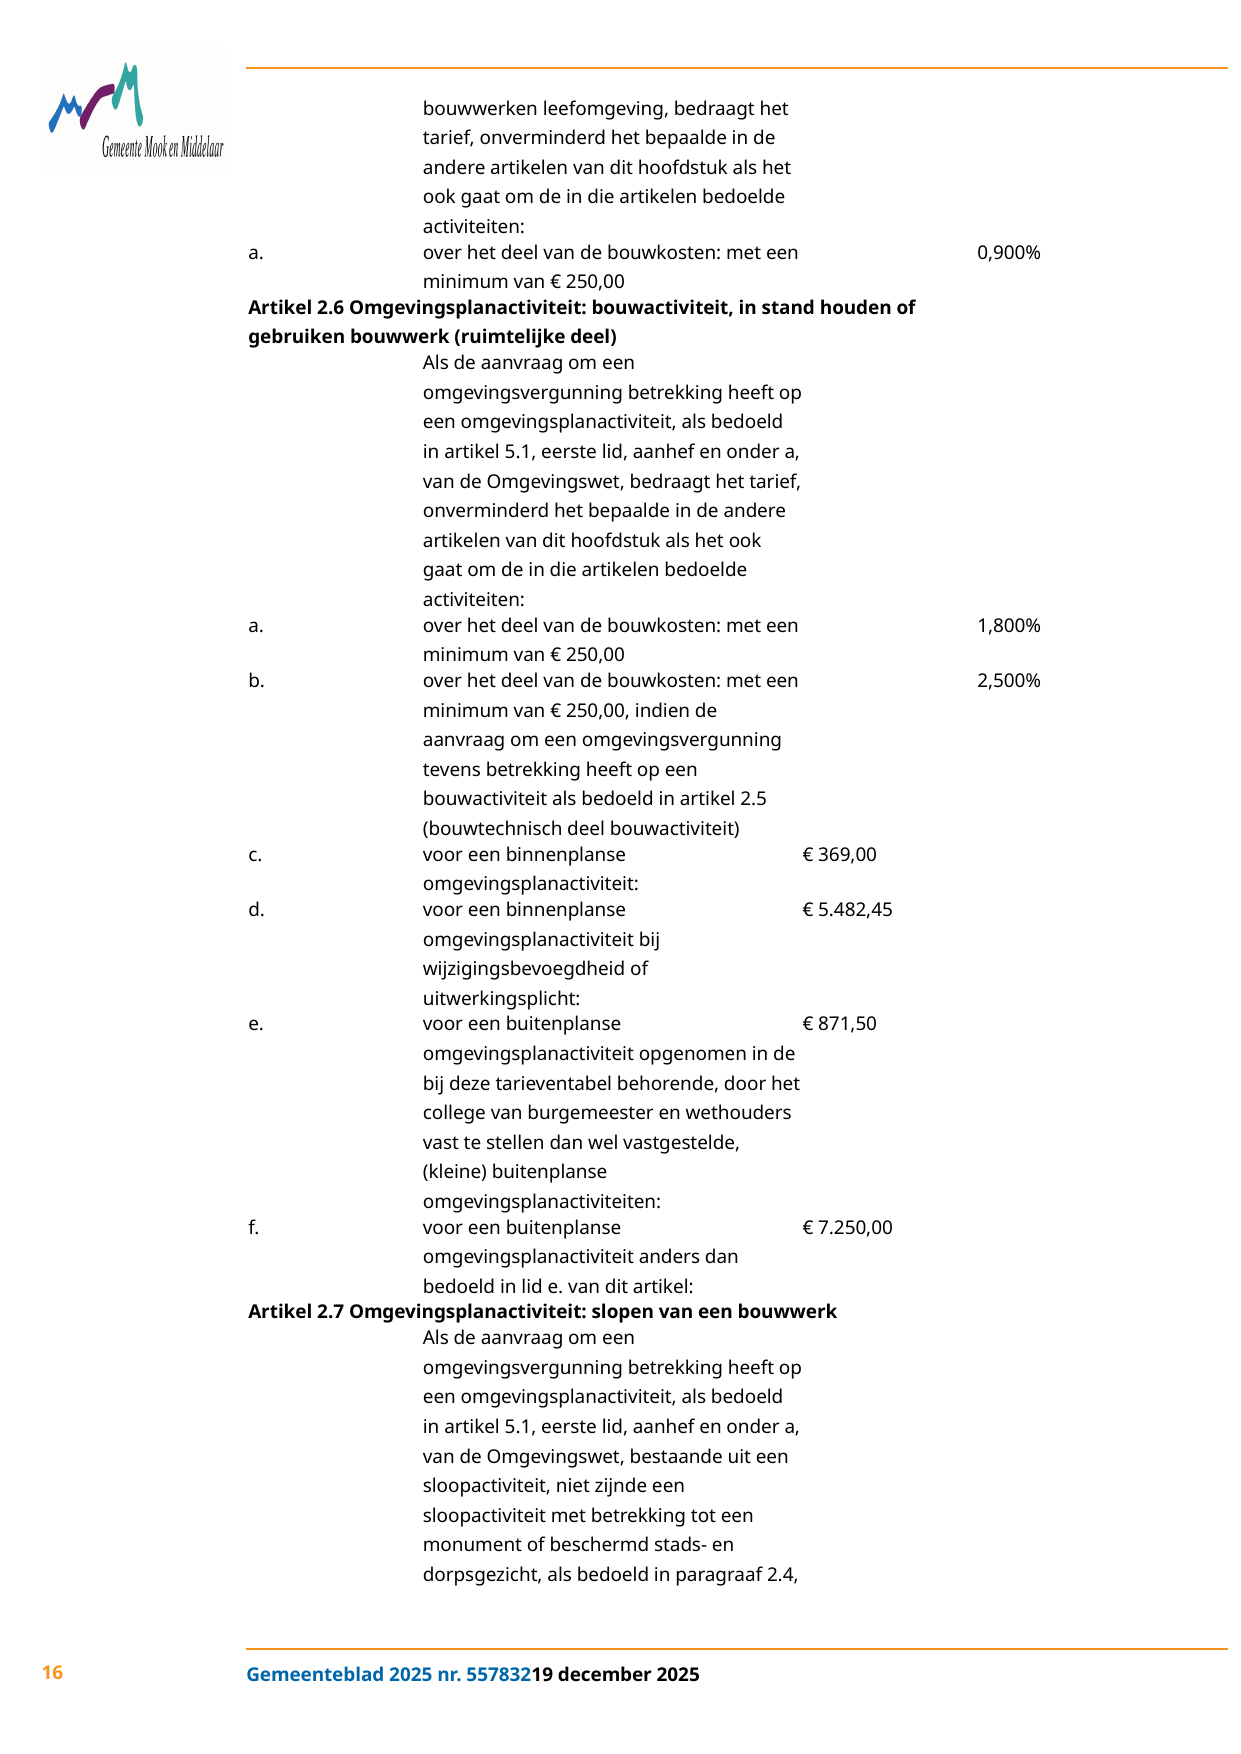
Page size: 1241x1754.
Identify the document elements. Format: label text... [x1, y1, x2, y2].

table_cell [977, 1011, 1152, 1214]
table_cell Artikel 2.6 Omgevingsplanactiviteit: bouwactiviteit, in stand houden of gebruiken bouwwerk (ruimtelijke deel) [248, 294, 977, 349]
table_cell [248, 1325, 423, 1587]
table_cell Als de aanvraag om een omgevingsvergunning betrekking heeft op een omgevingsplanactiviteit, als bedoeld in artikel 5.1, eerste lid, aanhef en onder a, van de Omgevingswet, bedraagt het tarief, onverminderd het bepaalde in de andere artikelen van dit hoofdstuk als het ook gaat om de in die artikelen bedoelde activiteiten: [423, 350, 802, 612]
table_cell [977, 841, 1152, 896]
table_cell c. [248, 841, 423, 896]
table_cell over het deel van de bouwkosten: met een minimum van € 250,00, indien de aanvraag om een omgevingsvergunning tevens betrekking heeft op een bouwactiviteit als bedoeld in artikel 2.5 (bouwtechnisch deel bouwactiviteit) [423, 667, 802, 841]
table_cell [977, 350, 1152, 612]
table_cell [977, 1325, 1152, 1587]
table_cell € 7.250,00 [802, 1214, 977, 1299]
table_cell Artikel 2.7 Omgevingsplanactiviteit: slopen van een bouwwerk [248, 1299, 977, 1324]
table_cell voor een binnenplanse omgevingsplanactiviteit bij wijzigingsbevoegdheid of uitwerkingsplicht: [423, 896, 802, 1011]
table_cell voor een buitenplanse omgevingsplanactiviteit anders dan bedoeld in lid e. van dit artikel: [423, 1214, 802, 1299]
table_cell bouwwerken leefomgeving, bedraagt het tarief, onverminderd het bepaalde in de andere artikelen van dit hoofdstuk als het ook gaat om de in die artikelen bedoelde activiteiten: [423, 95, 802, 239]
table_cell over het deel van de bouwkosten: met een minimum van € 250,00 [423, 612, 802, 667]
table_cell Als de aanvraag om een omgevingsvergunning betrekking heeft op een omgevingsplanactiviteit, als bedoeld in artikel 5.1, eerste lid, aanhef en onder a, van de Omgevingswet, bestaande uit een sloopactiviteit, niet zijnde een sloopactiviteit met betrekking tot een monument of beschermd stads- en dorpsgezicht, als bedoeld in paragraaf 2.4, [423, 1325, 802, 1587]
table_cell voor een buitenplanse omgevingsplanactiviteit opgenomen in de bij deze tarieventabel behorende, door het college van burgemeester en wethouders vast te stellen dan wel vastgestelde, (kleine) buitenplanse omgevingsplanactiviteiten: [423, 1011, 802, 1214]
table_cell 0,900% [977, 239, 1152, 294]
picture [41, 47, 231, 172]
table_cell € 5.482,45 [802, 896, 977, 1011]
table_cell a. [248, 612, 423, 667]
table_cell d. [248, 896, 423, 1011]
table_cell [977, 95, 1152, 239]
table_cell [977, 896, 1152, 1011]
table_cell e. [248, 1011, 423, 1214]
table_cell voor een binnenplanse omgevingsplanactiviteit: [423, 841, 802, 896]
table_cell € 369,00 [802, 841, 977, 896]
table_cell [802, 612, 977, 667]
table_cell [802, 95, 977, 239]
table_cell b. [248, 667, 423, 841]
table_cell [248, 350, 423, 612]
table_cell [802, 1325, 977, 1587]
table_cell a. [248, 239, 423, 294]
table_cell [802, 350, 977, 612]
table_cell [248, 95, 423, 239]
table_cell [802, 239, 977, 294]
table_cell [977, 1214, 1152, 1299]
table_cell 2,500% [977, 667, 1152, 841]
table_cell over het deel van de bouwkosten: met een minimum van € 250,00 [423, 239, 802, 294]
table_cell f. [248, 1214, 423, 1299]
table_cell € 871,50 [802, 1011, 977, 1214]
table_cell [802, 667, 977, 841]
table_cell 1,800% [977, 612, 1152, 667]
